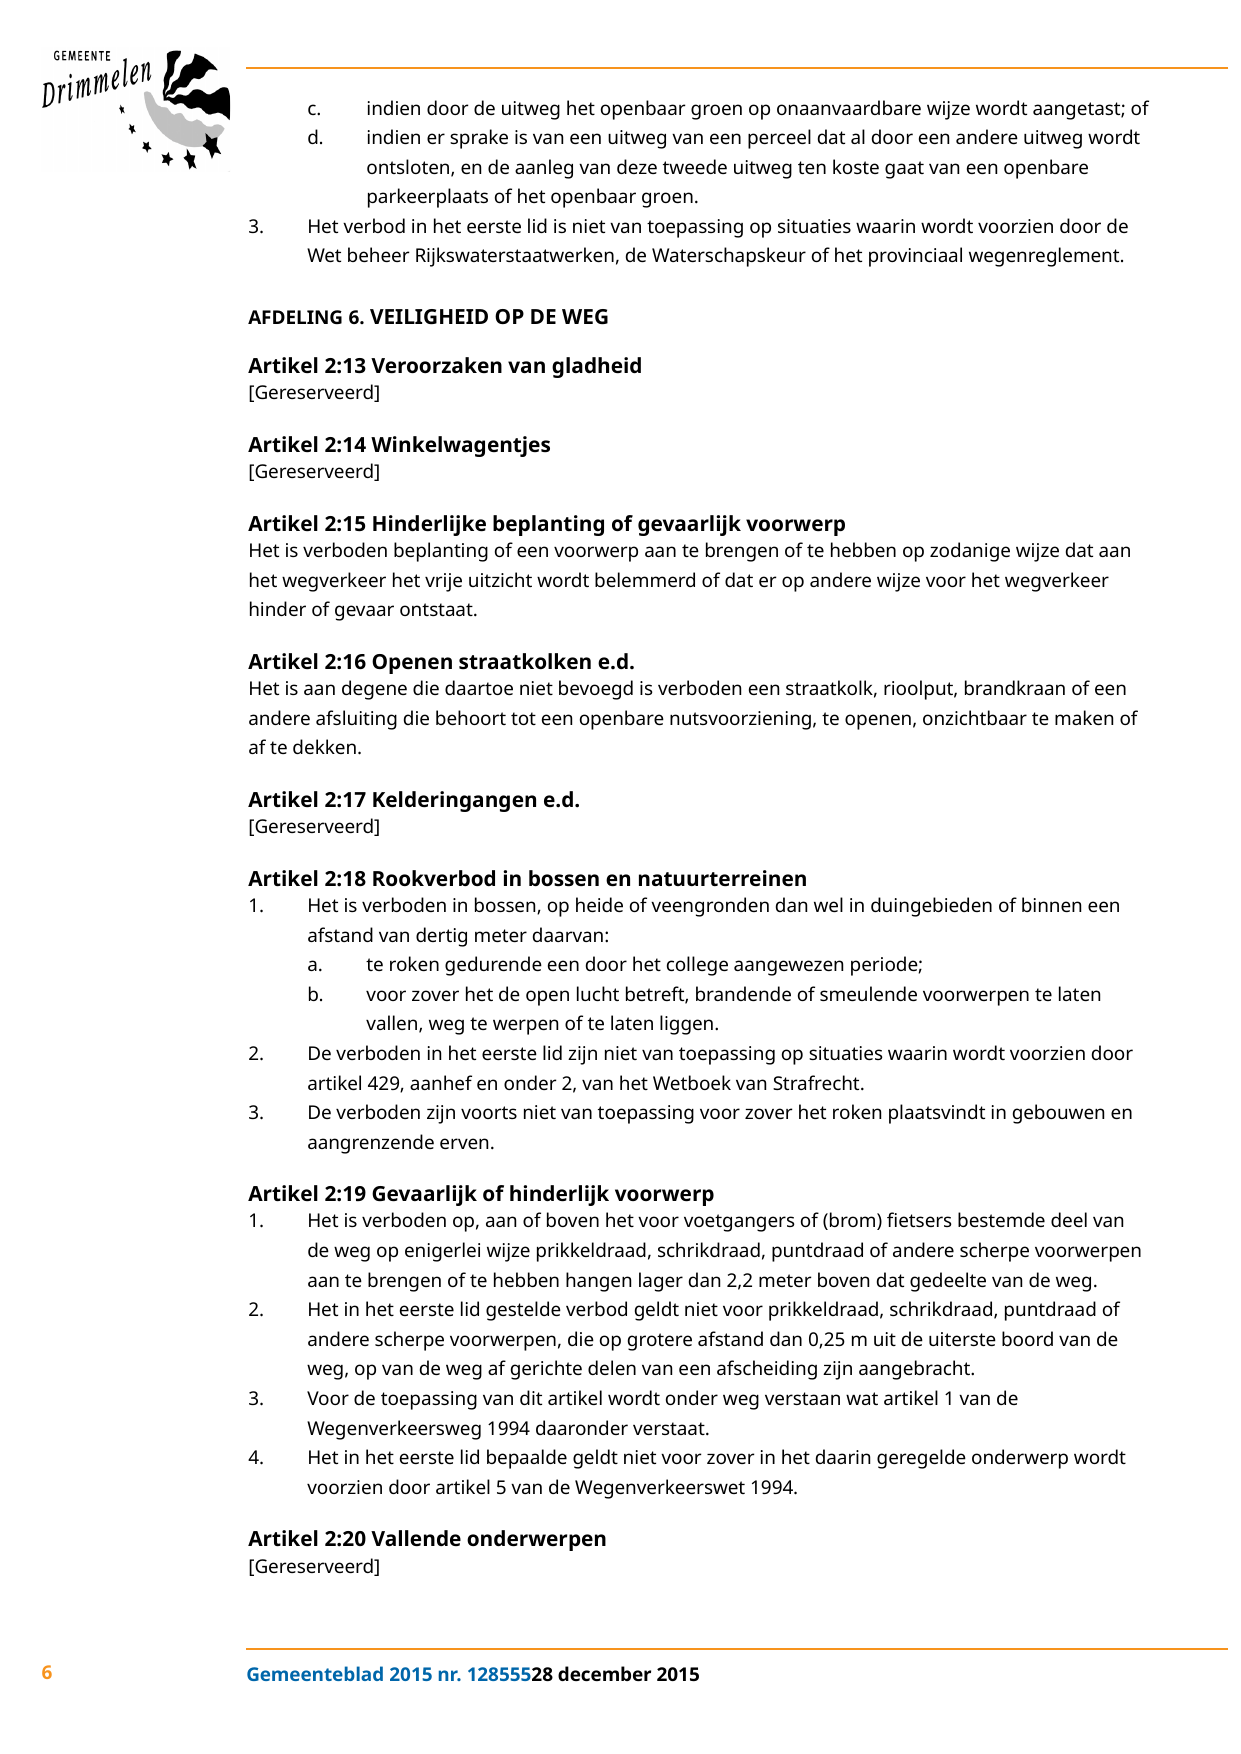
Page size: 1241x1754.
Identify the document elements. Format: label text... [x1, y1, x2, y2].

text [Gereserveerd] [248, 379, 1152, 405]
text Artikel 2:13 Veroorzaken van gladheid [248, 351, 1152, 379]
text [Gereserveerd] [248, 813, 1152, 839]
list voor zover het de open lucht betreft, brandende of smeulende voorwerpen te laten vallen, weg te werpen of te laten liggen. [307, 981, 1152, 1036]
text [Gereserveerd] [248, 1553, 1152, 1578]
text [Gereserveerd] [248, 458, 1152, 484]
text Artikel 2:17 Kelderingangen e.d. [248, 785, 1152, 813]
list Voor de toepassing van dit artikel wordt onder weg verstaan wat artikel 1 van de Wegenverkeersweg 1994 daaronder verstaat. [248, 1385, 1152, 1441]
picture [41, 47, 231, 172]
text Artikel 2:20 Vallende onderwerpen [248, 1524, 1152, 1553]
text Artikel 2:14 Winkelwagentjes [248, 430, 1152, 458]
text Artikel 2:16 Openen straatkolken e.d. [248, 647, 1152, 675]
text Artikel 2:19 Gevaarlijk of hinderlijk voorwerp [248, 1179, 1152, 1208]
text Artikel 2:15 Hinderlijke beplanting of gevaarlijk voorwerp [248, 509, 1152, 537]
list Het in het eerste lid bepaalde geldt niet voor zover in het daarin geregelde onderwerp wordt voorzien door artikel 5 van de Wegenverkeerswet 1994. [248, 1444, 1152, 1500]
text Het is verboden beplanting of een voorwerp aan te brengen of te hebben op zodanige wijze dat aan het wegverkeer het vrije uitzicht wordt belemmerd of dat er op andere wijze voor het wegverkeer hinder of gevaar ontstaat. [248, 537, 1152, 622]
text AFDELING 6. VEILIGHEID OP DE WEG [248, 302, 1152, 330]
text Artikel 2:18 Rookverbod in bossen en natuurterreinen [248, 864, 1152, 892]
list De verboden zijn voorts niet van toepassing voor zover het roken plaatsvindt in gebouwen en aangrenzende erven. [248, 1099, 1152, 1154]
list Het is verboden op, aan of boven het voor voetgangers of (brom) fietsers bestemde deel van de weg op enigerlei wijze prikkeldraad, schrikdraad, puntdraad of andere scherpe voorwerpen aan te brengen of te hebben hangen lager dan 2,2 meter boven dat gedeelte van de weg. [248, 1208, 1152, 1293]
list De verboden in het eerste lid zijn niet van toepassing op situaties waarin wordt voorzien door artikel 429, aanhef en onder 2, van het Wetboek van Strafrecht. [248, 1040, 1152, 1095]
list Het in het eerste lid gestelde verbod geldt niet voor prikkeldraad, schrikdraad, puntdraad of andere scherpe voorwerpen, die op grotere afstand dan 0,25 m uit de uiterste boord van de weg, op van de weg af gerichte delen van een afscheiding zijn aangebracht. [248, 1296, 1152, 1381]
list Het is verboden in bossen, op heide of veengronden dan wel in duingebieden of binnen een afstand van dertig meter daarvan: [248, 892, 1152, 947]
text Het is aan degene die daartoe niet bevoegd is verboden een straatkolk, rioolput, brandkraan of een andere afsluiting die behoort tot een openbare nutsvoorziening, te openen, onzichtbaar te maken of af te dekken. [248, 675, 1152, 760]
list Het verbod in het eerste lid is niet van toepassing op situaties waarin wordt voorzien door de Wet beheer Rijkswaterstaatwerken, de Waterschapskeur of het provinciaal wegenreglement. [248, 213, 1152, 268]
list indien er sprake is van een uitweg van een perceel dat al door een andere uitweg wordt ontsloten, en de aanleg van deze tweede uitweg ten koste gaat van een openbare parkeerplaats of het openbaar groen. [307, 124, 1152, 209]
list indien door de uitweg het openbaar groen op onaanvaardbare wijze wordt aangetast; of [307, 95, 1152, 121]
list te roken gedurende een door het college aangewezen periode; [307, 951, 1152, 977]
